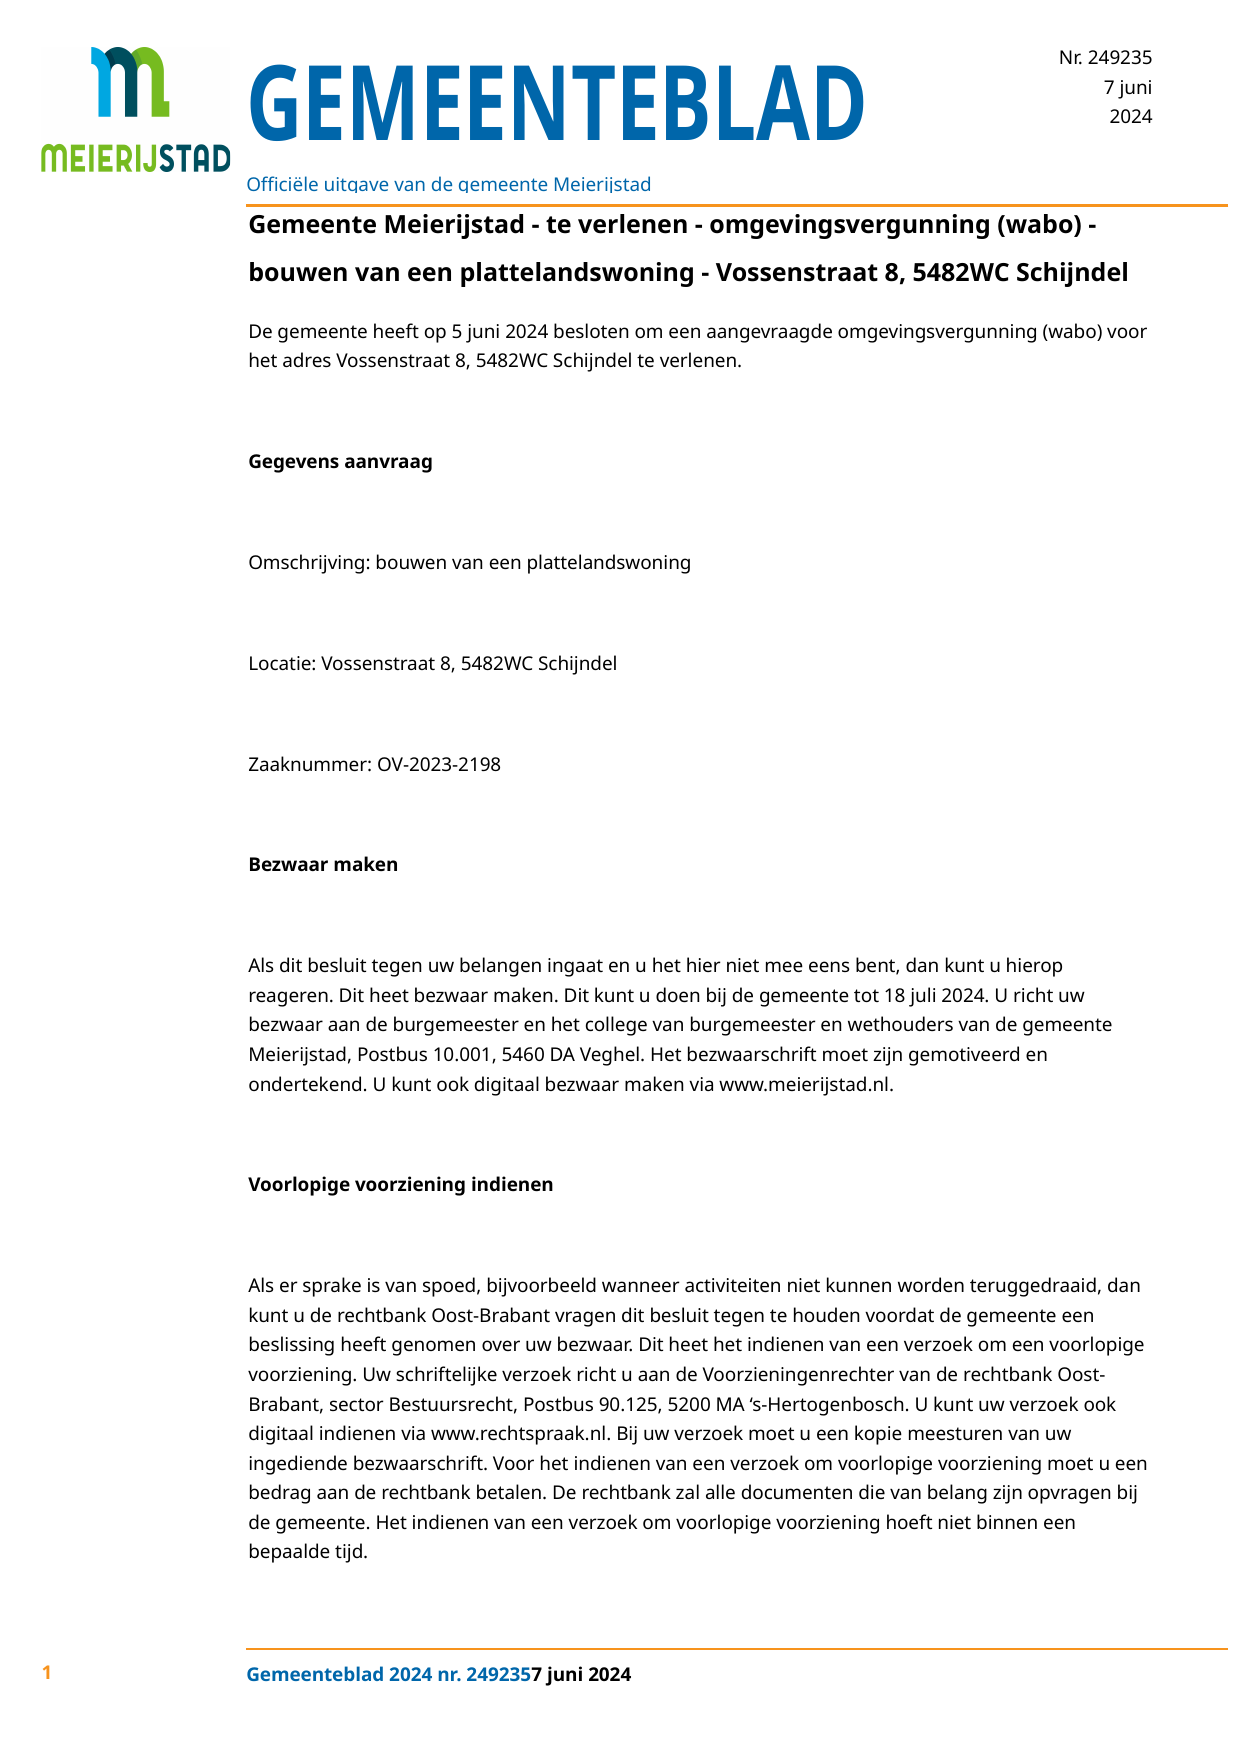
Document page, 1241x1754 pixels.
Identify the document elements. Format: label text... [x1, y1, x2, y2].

text De gemeente heeft op 5 juni 2024 besloten om een aangevraagde omgevingsvergunning (wabo) voor het adres Vossenstraat 8, 5482WC Schijndel te verlenen. [248, 318, 1152, 373]
text Gemeente Meierijstad - te verlenen - omgevingsvergunning (wabo) - bouwen van een plattelandswoning - Vossenstraat 8, 5482WC Schijndel [248, 207, 1152, 288]
text Omschrijving: bouwen van een plattelandswoning [248, 549, 1152, 575]
text Als er sprake is van spoed, bijvoorbeeld wanneer activiteiten niet kunnen worden teruggedraaid, dan kunt u de rechtbank Oost-Brabant vragen dit besluit tegen te houden voordat de gemeente een beslissing heeft genomen over uw bezwaar. Dit heet het indienen van een verzoek om een voorlopige voorziening. Uw schriftelijke verzoek richt u aan de Voorzieningenrechter van de rechtbank Oost-Brabant, sector Bestuursrecht, Postbus 90.125, 5200 MA ‘s-Hertogenbosch. U kunt uw verzoek ook digitaal indienen via www.rechtspraak.nl. Bij uw verzoek moet u een kopie meesturen van uw ingediende bezwaarschrift. Voor het indienen van een verzoek om voorlopige voorziening moet u een bedrag aan de rechtbank betalen. De rechtbank zal alle documenten die van belang zijn opvragen bij de gemeente. Het indienen van een verzoek om voorlopige voorziening hoeft niet binnen een bepaalde tijd. [248, 1272, 1152, 1564]
text Zaaknummer: OV-2023-2198 [248, 751, 1152, 777]
text Als dit besluit tegen uw belangen ingaat en u het hier niet mee eens bent, dan kunt u hierop reageren. Dit heet bezwaar maken. Dit kunt u doen bij de gemeente tot 18 juli 2024. U richt uw bezwaar aan de burgemeester en het college van burgemeester en wethouders van de gemeente Meierijstad, Postbus 10.001, 5460 DA Veghel. Het bezwaarschrift moet zijn gemotiveerd en ondertekend. U kunt ook digitaal bezwaar maken via www.meierijstad.nl. [248, 952, 1152, 1097]
text Gegevens aanvraag [248, 448, 1152, 474]
picture [41, 47, 231, 172]
text Locatie: Vossenstraat 8, 5482WC Schijndel [248, 650, 1152, 676]
text Voorlopige voorziening indienen [248, 1172, 1152, 1197]
text Bezwaar maken [248, 852, 1152, 877]
